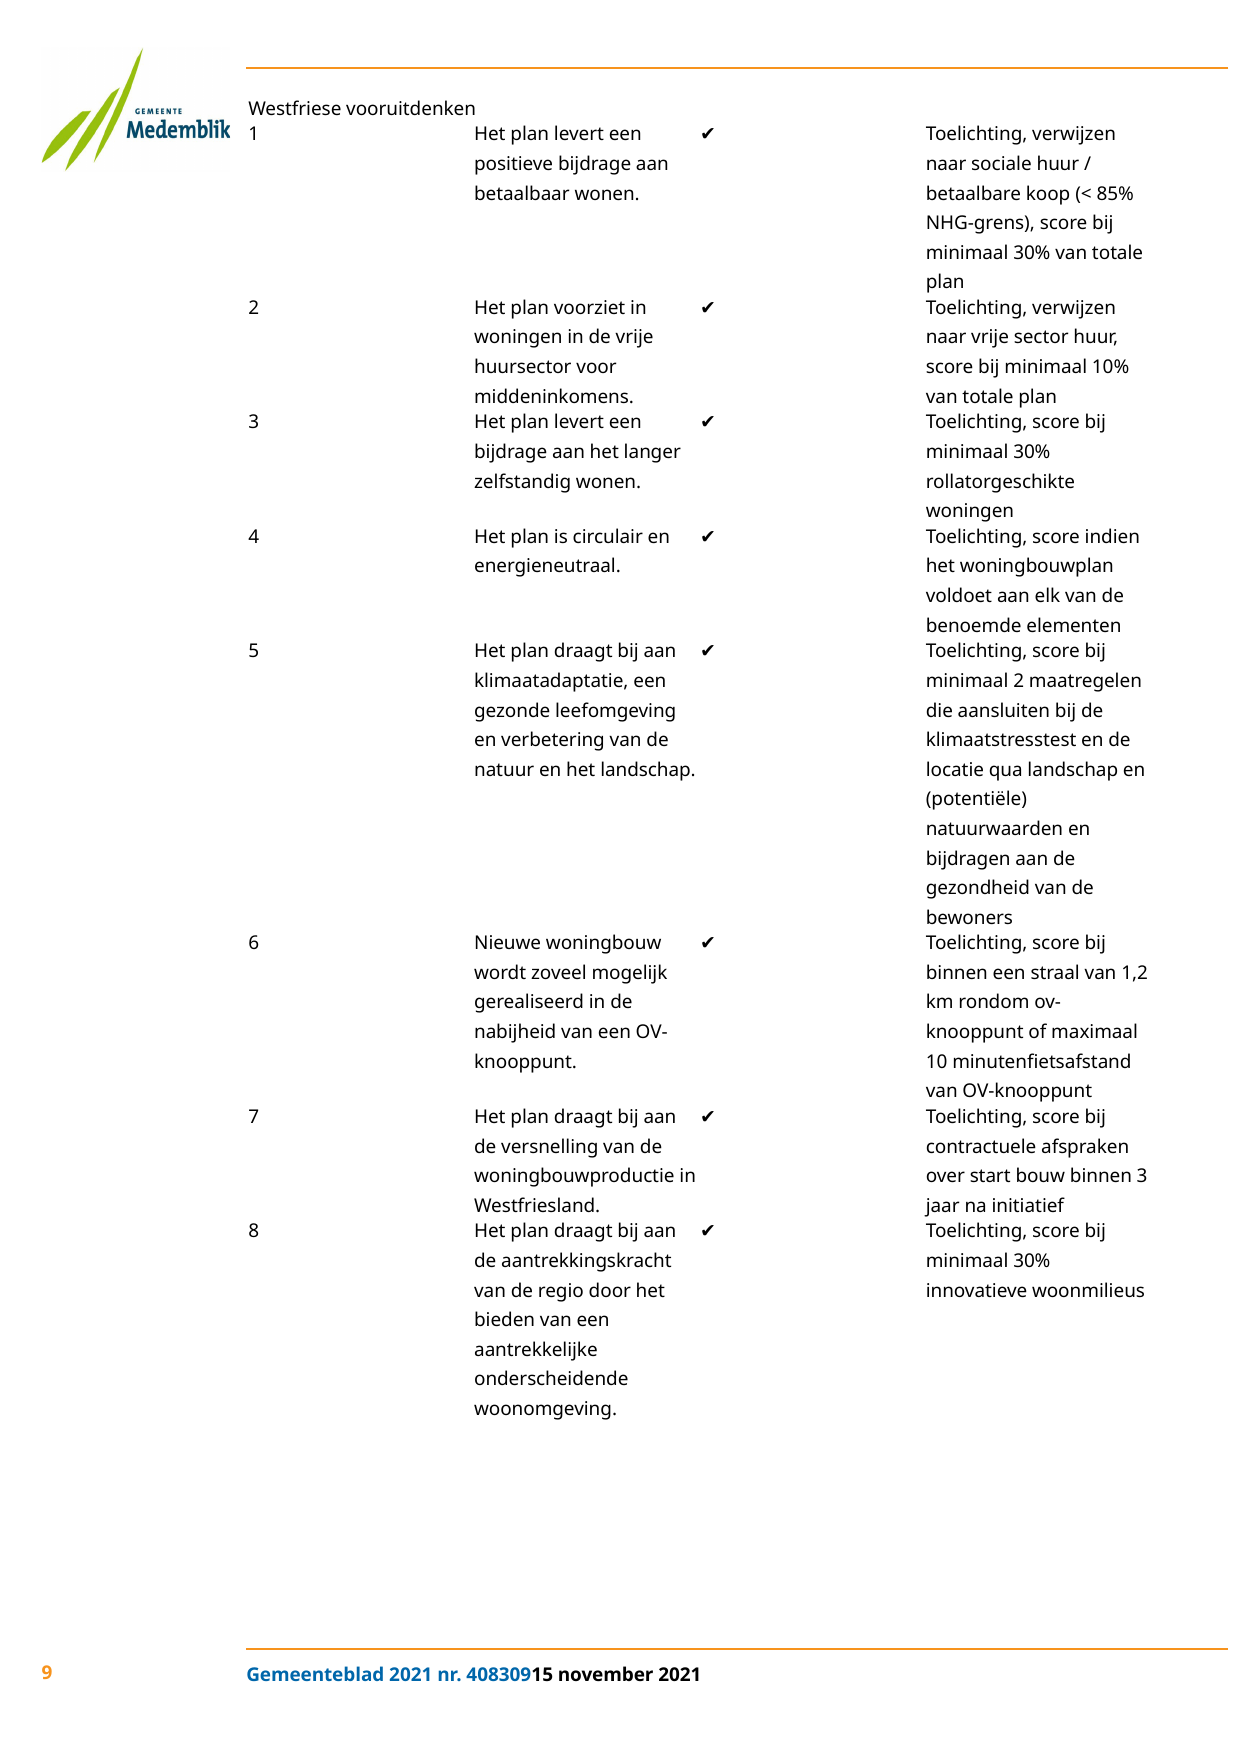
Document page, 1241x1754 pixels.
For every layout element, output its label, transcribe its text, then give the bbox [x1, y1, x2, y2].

table_cell Toelichting, score bij binnen een straal van 1,2 km rondom ov-knooppunt of maximaal 10 minutenfietsafstand van OV-knooppunt [926, 930, 1152, 1103]
table_cell [926, 95, 1152, 121]
table_cell [700, 95, 926, 121]
table_cell 8 [248, 1218, 474, 1421]
table_cell Het plan is circulair en energieneutraal. [474, 523, 700, 638]
table_cell Nieuwe woningbouw wordt zoveel mogelijk gerealiseerd in de nabijheid van een OV-knooppunt. [474, 930, 700, 1103]
table_cell Toelichting, verwijzen naar sociale huur / betaalbare koop (< 85% NHG-grens), score bij minimaal 30% van totale plan [926, 121, 1152, 294]
table_cell ✔ [700, 1218, 926, 1421]
table_cell ✔ [700, 294, 926, 409]
table_cell Het plan levert een positieve bijdrage aan betaalbaar wonen. [474, 121, 700, 294]
table_cell Toelichting, score indien het woningbouwplan voldoet aan elk van de benoemde elementen [926, 523, 1152, 638]
table_cell Het plan draagt bij aan de aantrekkingskracht van de regio door het bieden van een aantrekkelijke onderscheidende woonomgeving. [474, 1218, 700, 1421]
table_cell Toelichting, verwijzen naar vrije sector huur, score bij minimaal 10% van totale plan [926, 294, 1152, 409]
table_cell Het plan voorziet in woningen in de vrije huursector voor middeninkomens. [474, 294, 700, 409]
table_cell ✔ [700, 638, 926, 929]
table_cell 4 [248, 523, 474, 638]
table_cell 5 [248, 638, 474, 929]
table_cell Toelichting, score bij minimaal 2 maatregelen die aansluiten bij de klimaatstresstest en de locatie qua landschap en (potentiële) natuurwaarden en bijdragen aan de gezondheid van de bewoners [926, 638, 1152, 929]
table_cell 1 [248, 121, 474, 294]
table_cell Toelichting, score bij minimaal 30% innovatieve woonmilieus [926, 1218, 1152, 1421]
table_cell ✔ [700, 930, 926, 1103]
table_cell Het plan levert een bijdrage aan het langer zelfstandig wonen. [474, 409, 700, 523]
table_cell Toelichting, score bij contractuele afspraken over start bouw binnen 3 jaar na initiatief [926, 1103, 1152, 1218]
table_cell Het plan draagt bij aan klimaatadaptatie, een gezonde leefomgeving en verbetering van de natuur en het landschap. [474, 638, 700, 929]
table_cell 7 [248, 1103, 474, 1218]
table_cell ✔ [700, 523, 926, 638]
table_cell ✔ [700, 121, 926, 294]
table_cell 2 [248, 294, 474, 409]
table_cell ✔ [700, 409, 926, 523]
table_cell Toelichting, score bij minimaal 30% rollatorgeschikte woningen [926, 409, 1152, 523]
table_cell Westfriese vooruitdenken [248, 95, 700, 121]
table_cell Het plan draagt bij aan de versnelling van de woningbouwproductie in Westfriesland. [474, 1103, 700, 1218]
table_cell 6 [248, 930, 474, 1103]
table_cell ✔ [700, 1103, 926, 1218]
picture [41, 47, 231, 172]
table_cell 3 [248, 409, 474, 523]
